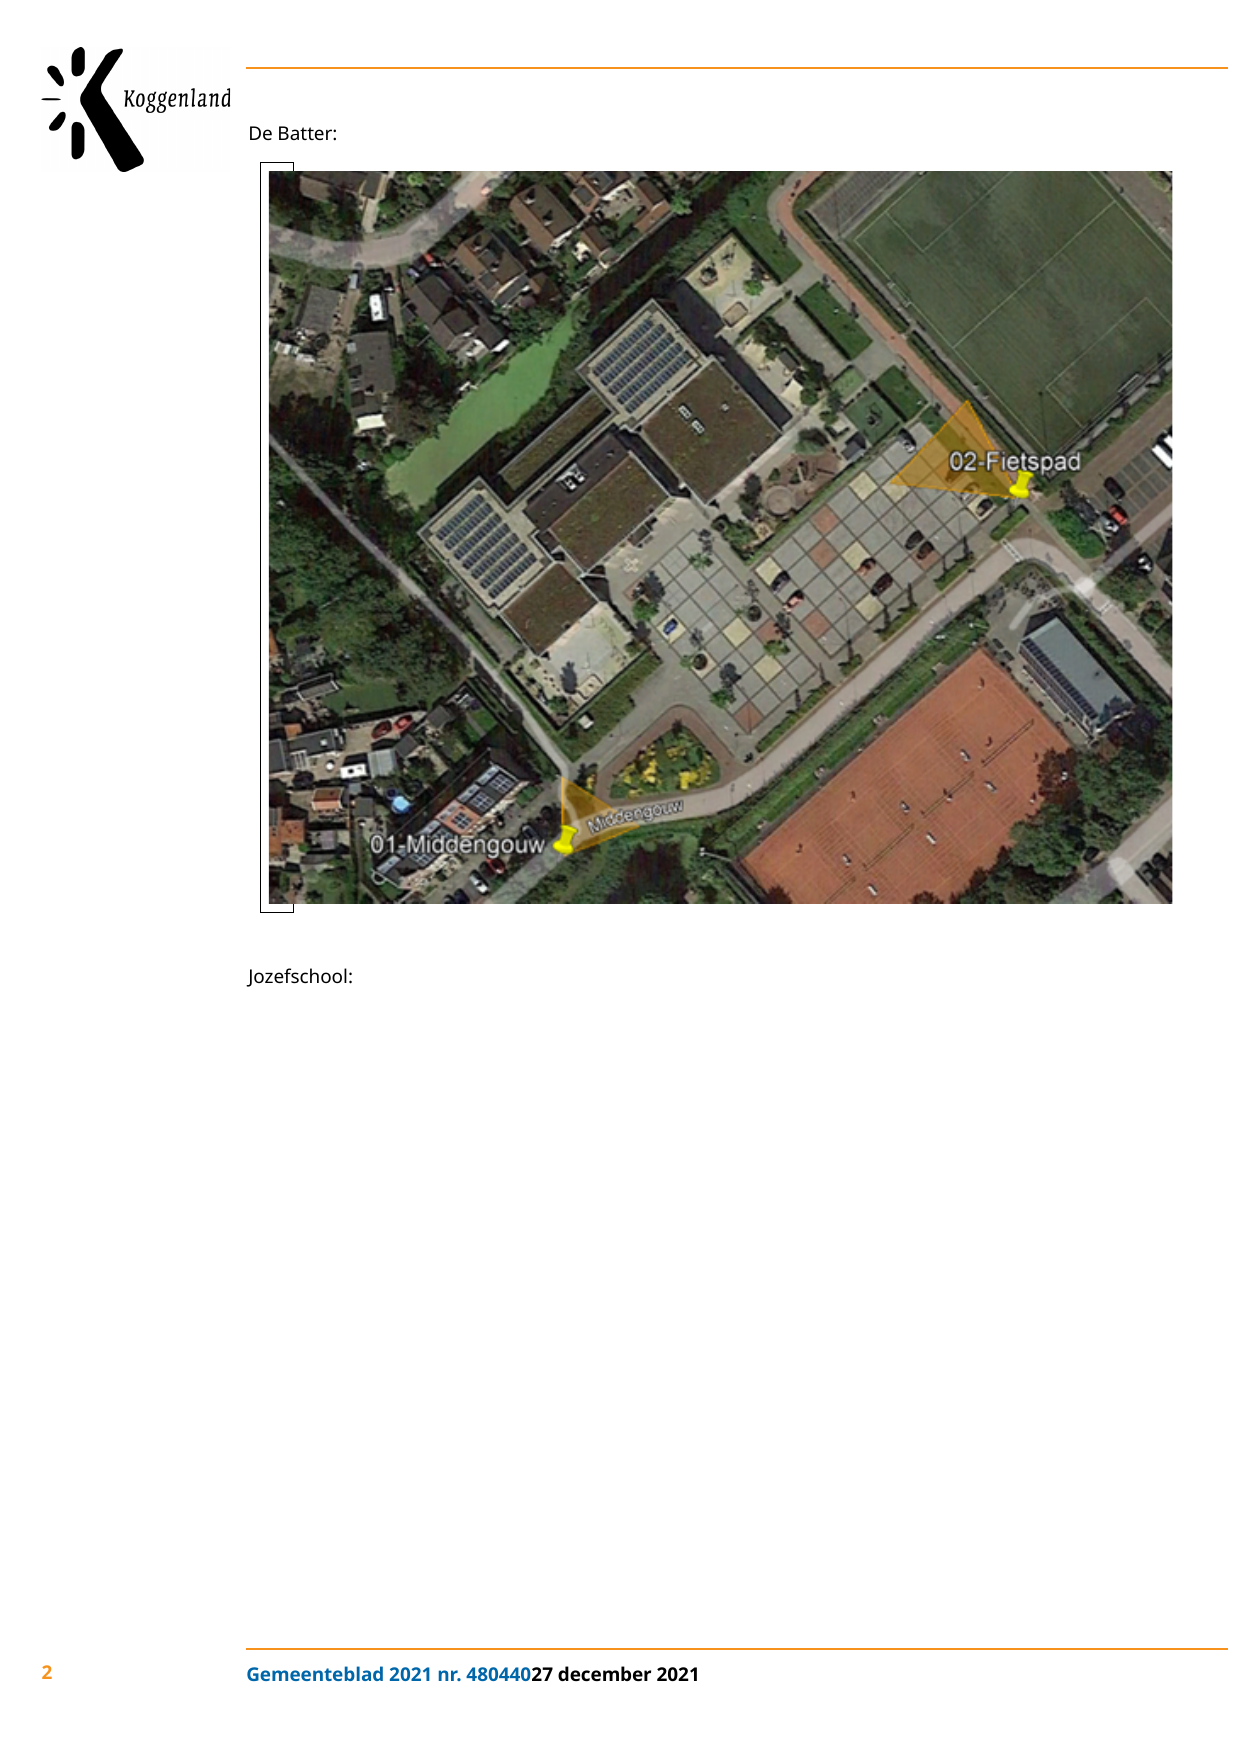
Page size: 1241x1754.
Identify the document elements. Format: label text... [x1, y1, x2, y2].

text De Batter: [248, 121, 1152, 146]
picture [268, 171, 1173, 904]
picture [41, 47, 231, 172]
text Jozefschool: [248, 963, 1152, 989]
